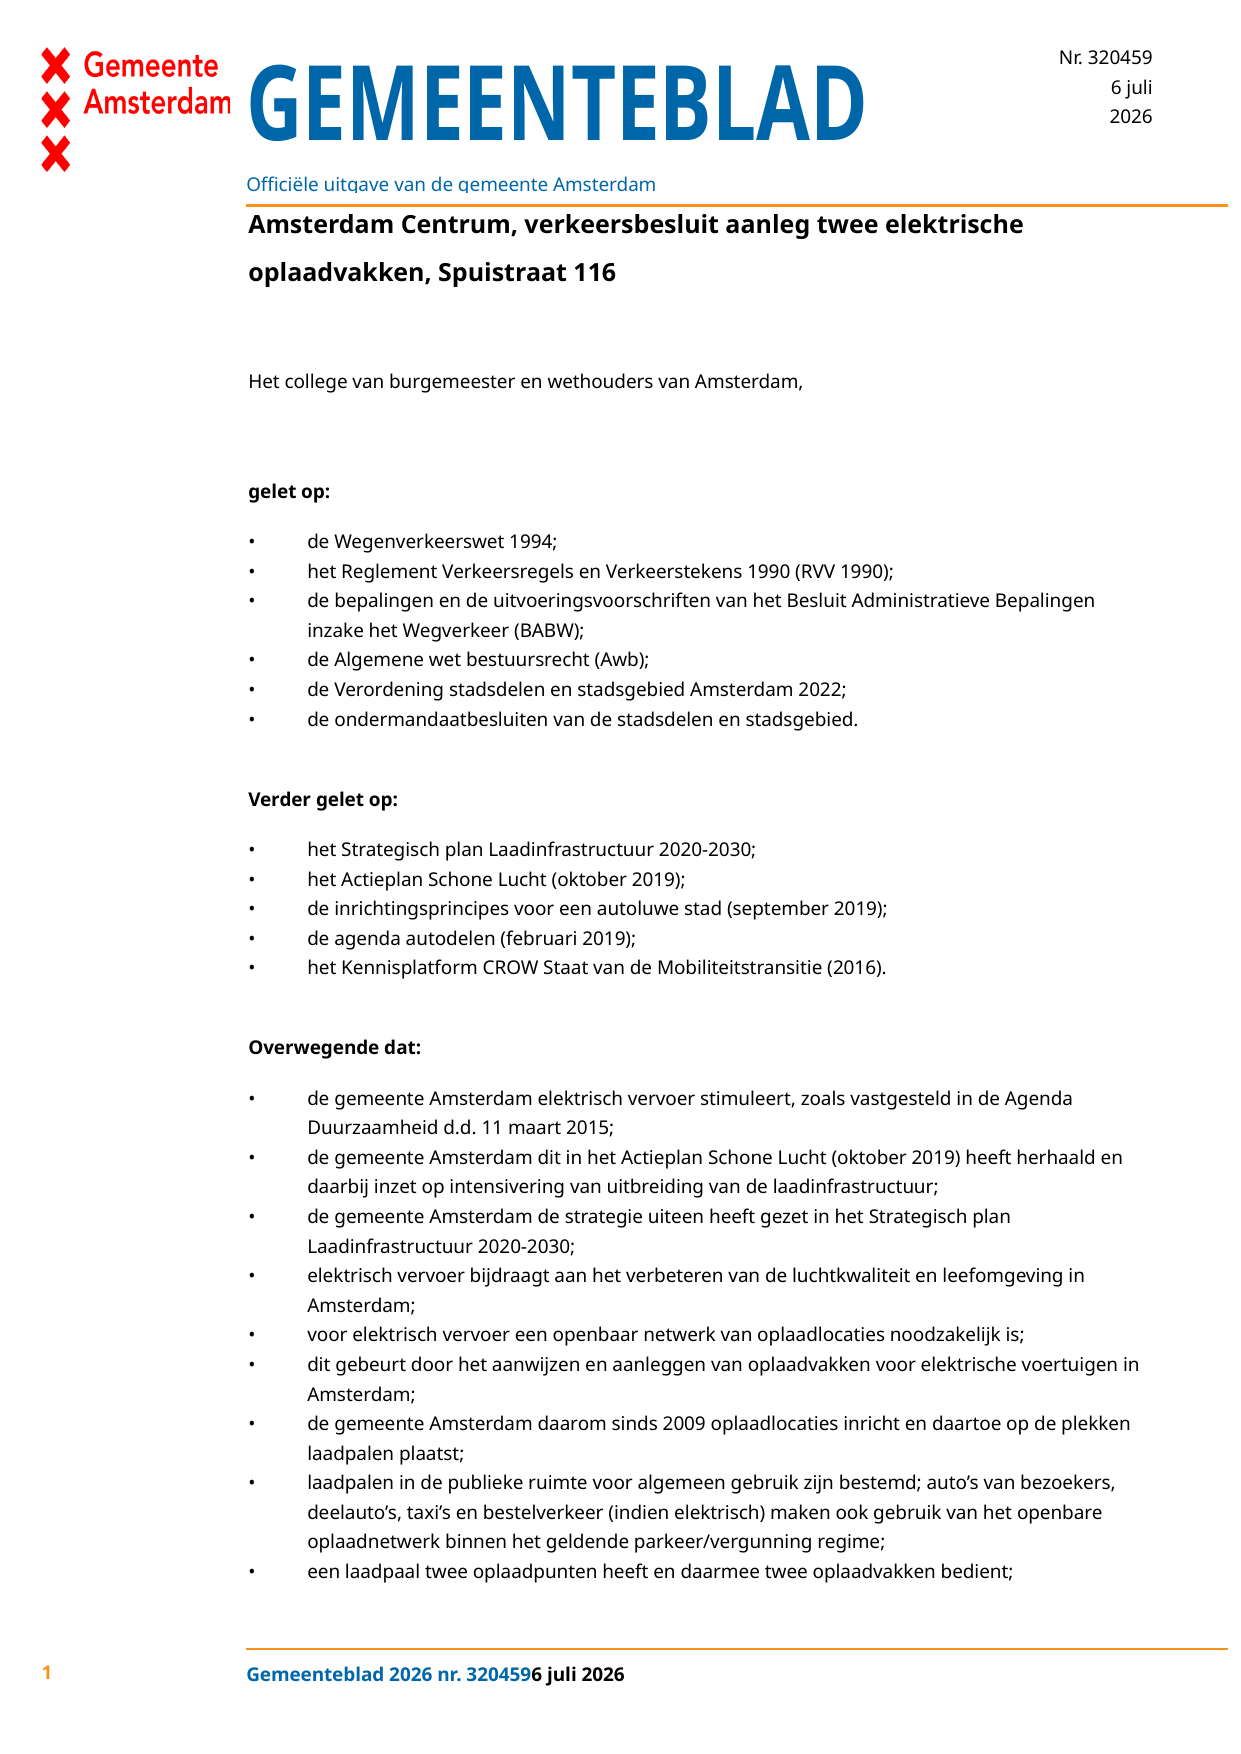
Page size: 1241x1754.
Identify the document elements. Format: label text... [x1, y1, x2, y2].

text gelet op: [248, 478, 1152, 503]
list de agenda autodelen (februari 2019); [248, 925, 1152, 951]
list de Algemene wet bestuursrecht (Awb); [248, 647, 1152, 672]
list voor elektrisch vervoer een openbaar netwerk van oplaadlocaties noodzakelijk is; [248, 1322, 1152, 1347]
list de Verordening stadsdelen en stadsgebied Amsterdam 2022; [248, 676, 1152, 702]
list de gemeente Amsterdam daarom sinds 2009 oplaadlocaties inricht en daartoe op de plekken laadpalen plaatst; [248, 1410, 1152, 1466]
list laadpalen in de publieke ruimte voor algemeen gebruik zijn bestemd; auto’s van bezoekers, deelauto’s, taxi’s en bestelverkeer (indien elektrisch) maken ook gebruik van het openbare oplaadnetwerk binnen het geldende parkeer/vergunning regime; [248, 1469, 1152, 1554]
list dit gebeurt door het aanwijzen en aanleggen van oplaadvakken voor elektrische voertuigen in Amsterdam; [248, 1351, 1152, 1406]
text Amsterdam Centrum, verkeersbesluit aanleg twee elektrische oplaadvakken, Spuistraat 116 [248, 207, 1152, 288]
picture [41, 47, 231, 172]
list de bepalingen en de uitvoeringsvoorschriften van het Besluit Administratieve Bepalingen inzake het Wegverkeer (BABW); [248, 587, 1152, 643]
list de inrichtingsprincipes voor een autoluwe stad (september 2019); [248, 895, 1152, 921]
list een laadpaal twee oplaadpunten heeft en daarmee twee oplaadvakken bedient; [248, 1558, 1152, 1584]
list de gemeente Amsterdam de strategie uiteen heeft gezet in het Strategisch plan Laadinfrastructuur 2020-2030; [248, 1203, 1152, 1258]
list elektrisch vervoer bijdraagt aan het verbeteren van de luchtkwaliteit en leefomgeving in Amsterdam; [248, 1262, 1152, 1318]
list de ondermandaatbesluiten van de stadsdelen en stadsgebied. [248, 706, 1152, 731]
text Overwegende dat: [248, 1034, 1152, 1060]
text Verder gelet op: [248, 786, 1152, 811]
list de gemeente Amsterdam elektrisch vervoer stimuleert, zoals vastgesteld in de Agenda Duurzaamheid d.d. 11 maart 2015; [248, 1085, 1152, 1140]
list het Actieplan Schone Lucht (oktober 2019); [248, 866, 1152, 891]
list het Strategisch plan Laadinfrastructuur 2020-2030; [248, 836, 1152, 862]
text Het college van burgemeester en wethouders van Amsterdam, [248, 368, 1152, 394]
list de gemeente Amsterdam dit in het Actieplan Schone Lucht (oktober 2019) heeft herhaald en daarbij inzet op intensivering van uitbreiding van de laadinfrastructuur; [248, 1144, 1152, 1199]
list het Kennisplatform CROW Staat van de Mobiliteitstransitie (2016). [248, 954, 1152, 980]
list de Wegenverkeerswet 1994; [248, 528, 1152, 554]
list het Reglement Verkeersregels en Verkeerstekens 1990 (RVV 1990); [248, 558, 1152, 583]
